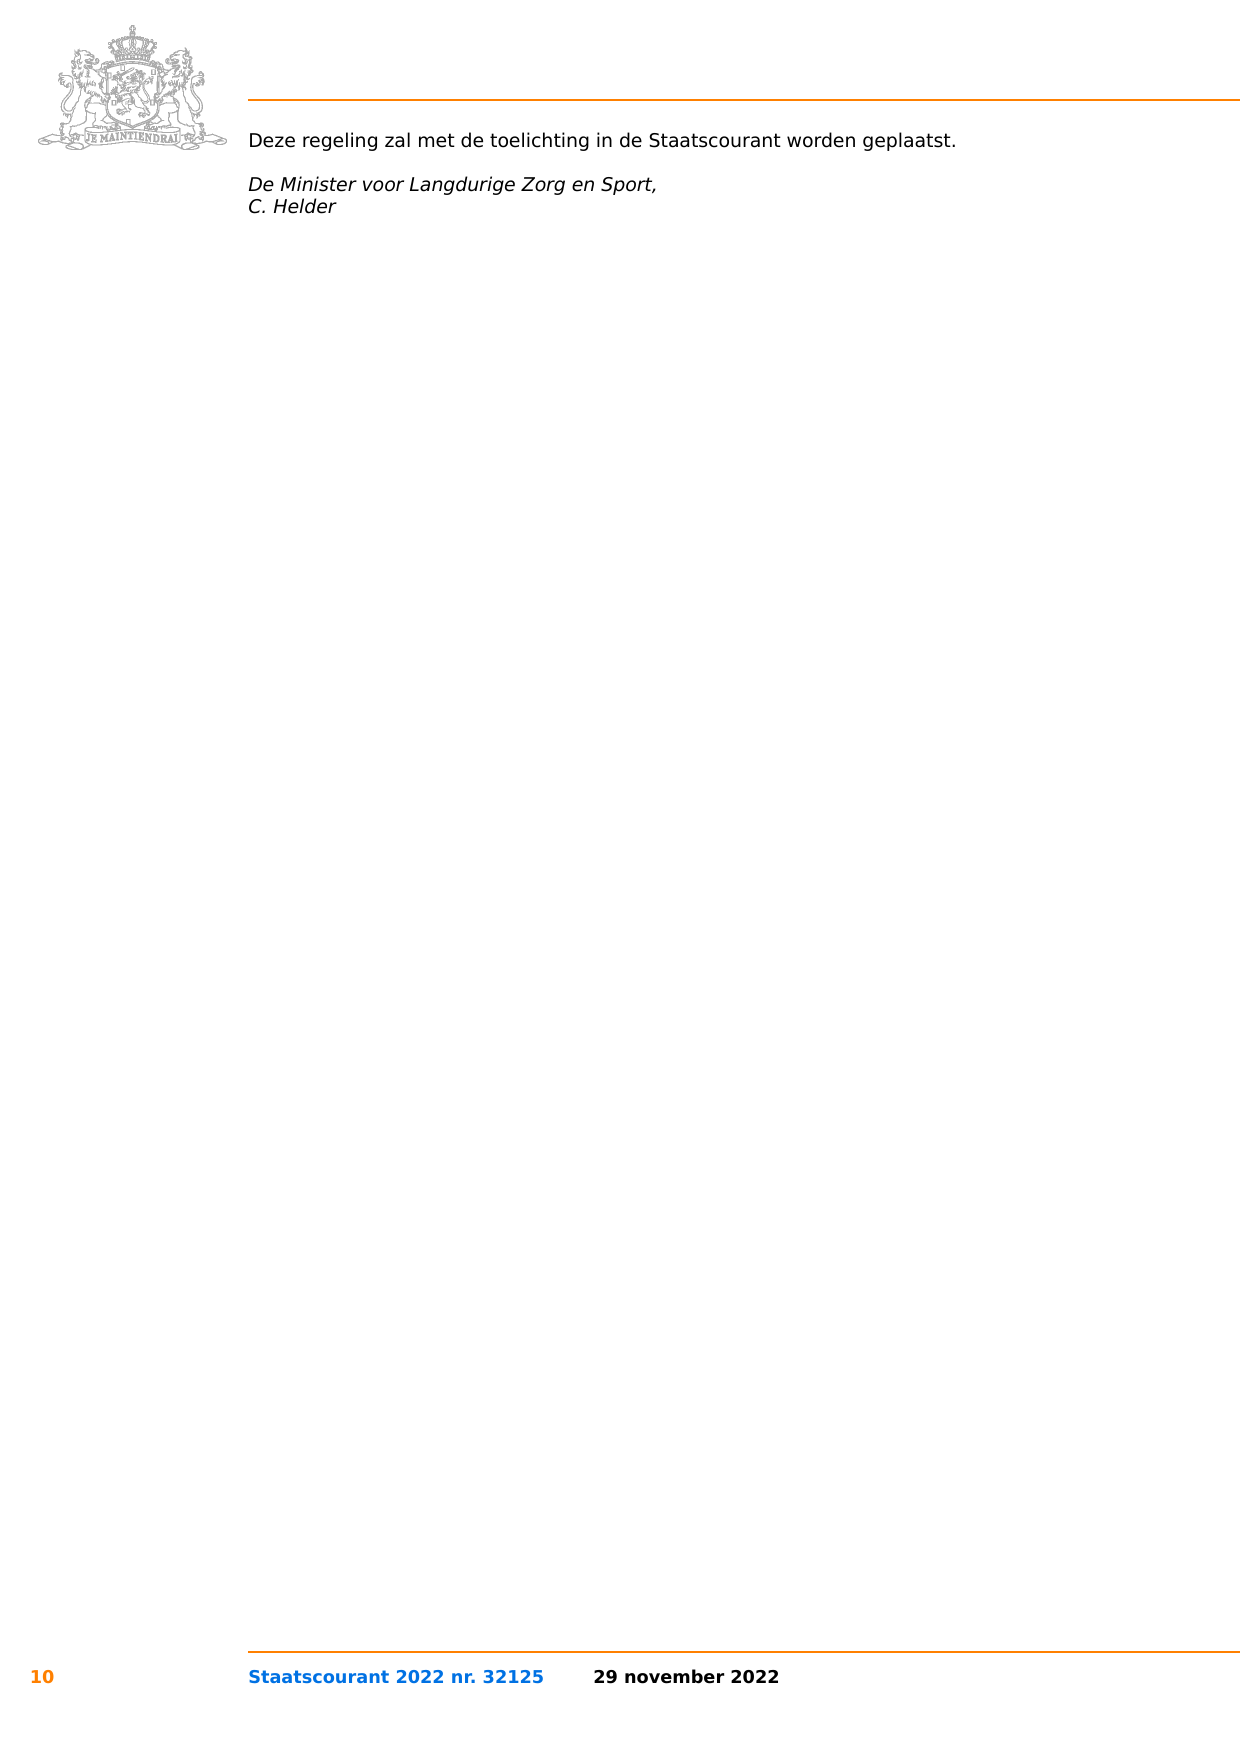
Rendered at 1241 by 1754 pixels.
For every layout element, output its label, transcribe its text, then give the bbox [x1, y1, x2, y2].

picture [38, 25, 227, 150]
text Deze regeling zal met de toelichting in de Staatscourant worden geplaatst. [248, 130, 1163, 152]
text De Minister voor Langdurige Zorg en Sport, C. Helder [248, 174, 1163, 218]
